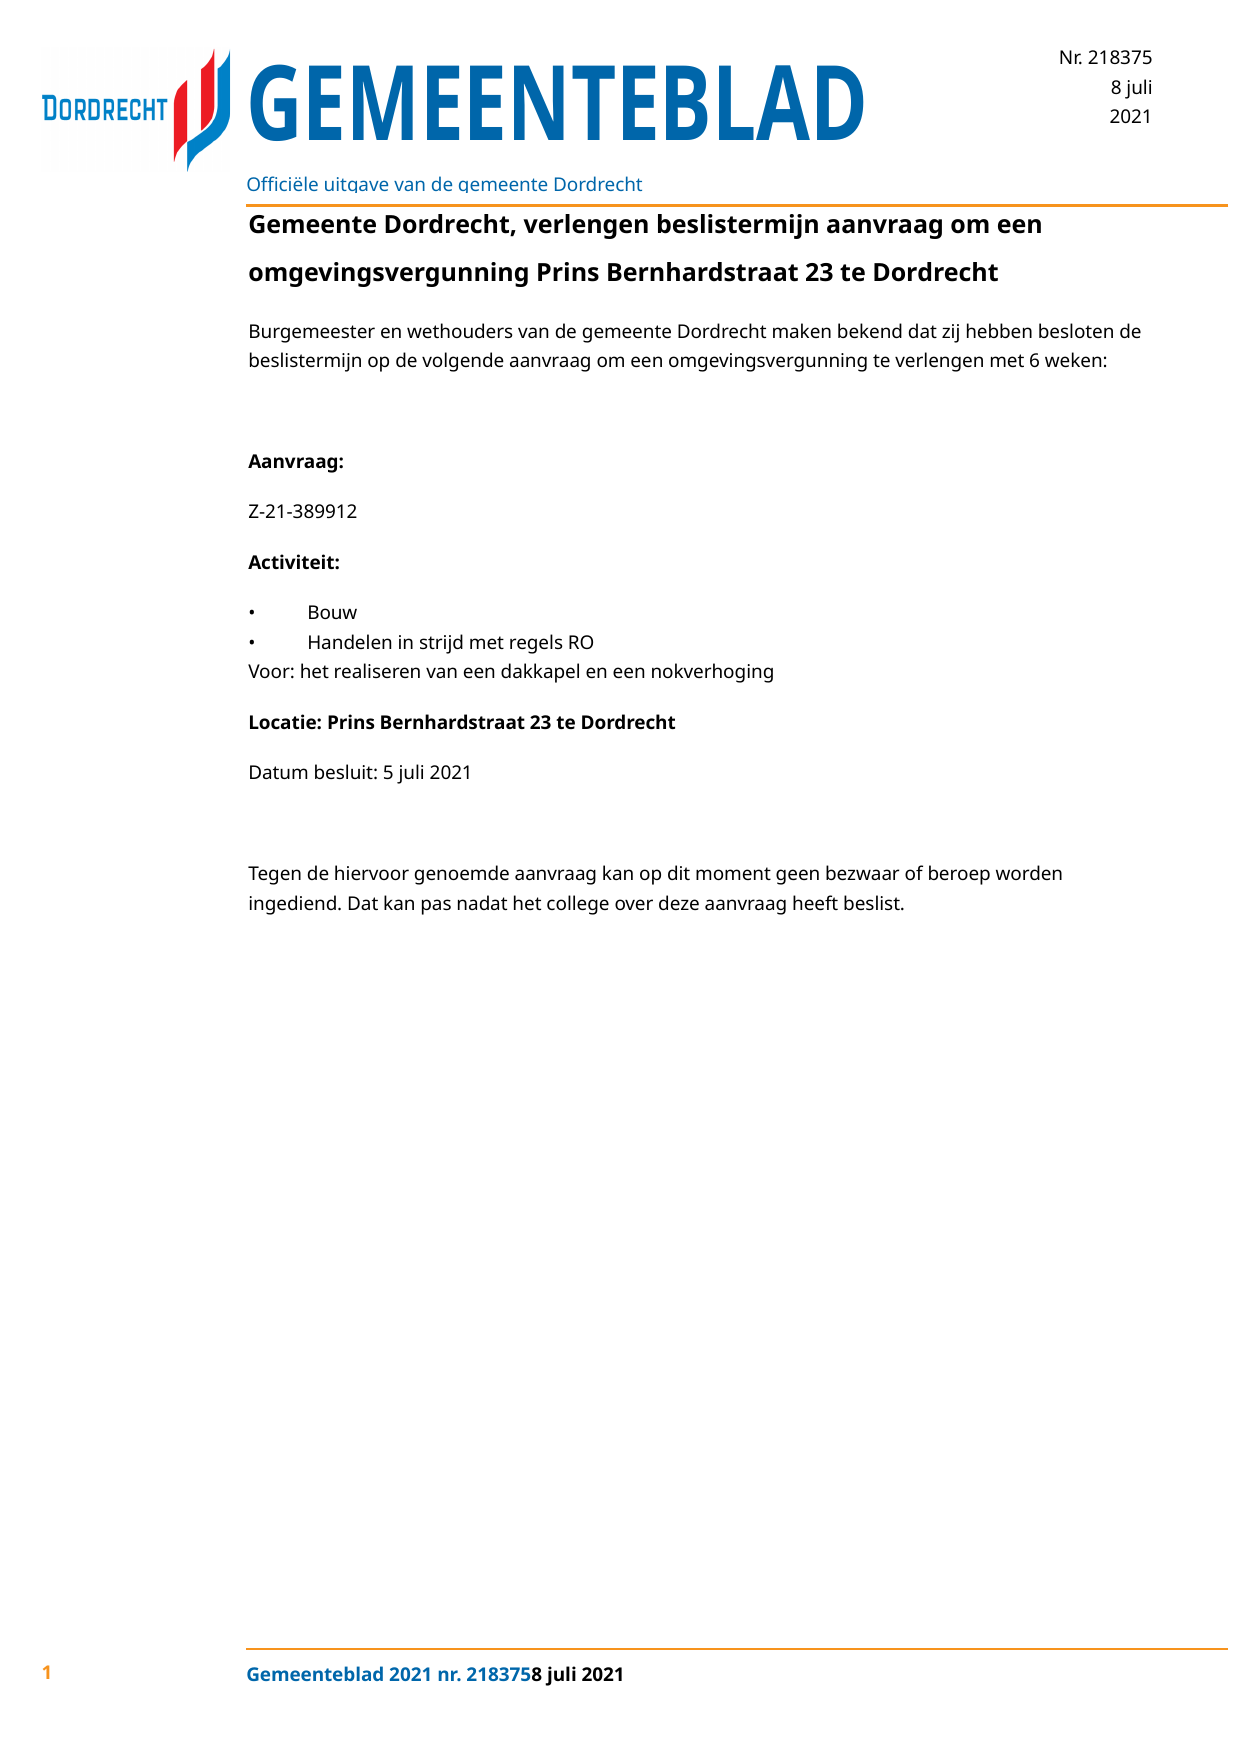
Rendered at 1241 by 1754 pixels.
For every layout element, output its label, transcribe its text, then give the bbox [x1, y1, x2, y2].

text Aanvraag: [248, 448, 1152, 474]
text Z-21-389912 [248, 499, 1152, 524]
text Datum besluit: 5 juli 2021 [248, 759, 1152, 785]
text Locatie: Prins Bernhardstraat 23 te Dordrecht [248, 709, 1152, 735]
text Tegen de hiervoor genoemde aanvraag kan op dit moment geen bezwaar of beroep worden ingediend. Dat kan pas nadat het college over deze aanvraag heeft beslist. [248, 860, 1152, 916]
picture [41, 47, 231, 172]
list Handelen in strijd met regels RO [248, 629, 1152, 655]
text Gemeente Dordrecht, verlengen beslistermijn aanvraag om een omgevingsvergunning Prins Bernhardstraat 23 te Dordrecht [248, 207, 1152, 288]
text Voor: het realiseren van een dakkapel en een nokverhoging [248, 659, 1152, 684]
text Activiteit: [248, 549, 1152, 575]
text Burgemeester en wethouders van de gemeente Dordrecht maken bekend dat zij hebben besloten de beslistermijn op de volgende aanvraag om een omgevingsvergunning te verlengen met 6 weken: [248, 318, 1152, 373]
list Bouw [248, 599, 1152, 625]
